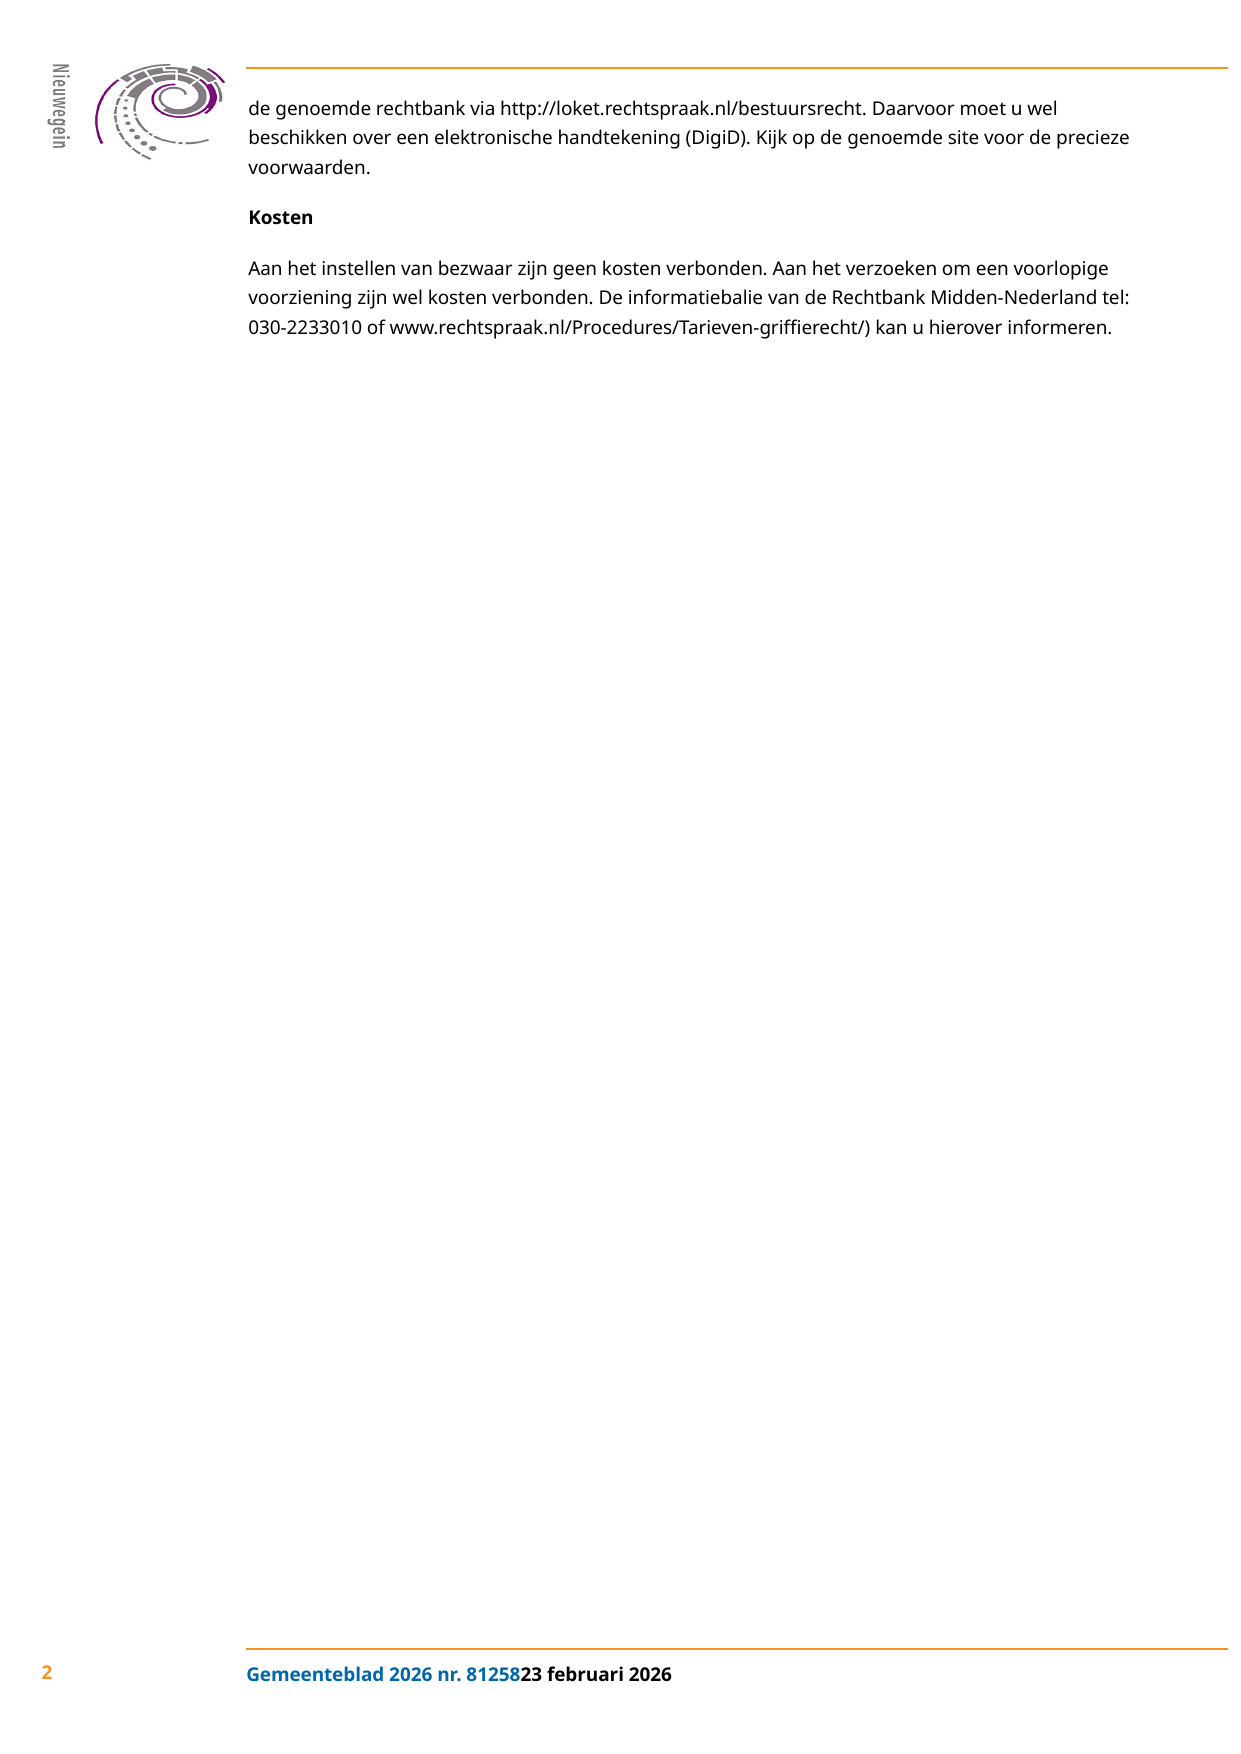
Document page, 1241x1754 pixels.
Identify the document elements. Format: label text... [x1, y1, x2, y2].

text de genoemde rechtbank via http://loket.rechtspraak.nl/bestuursrecht. Daarvoor moet u wel beschikken over een elektronische handtekening (DigiD). Kijk op de genoemde site voor de precieze voorwaarden. [248, 95, 1152, 180]
picture [41, 47, 231, 172]
text Kosten [248, 204, 1152, 230]
text Aan het instellen van bezwaar zijn geen kosten verbonden. Aan het verzoeken om een voorlopige voorziening zijn wel kosten verbonden. De informatiebalie van de Rechtbank Midden-Nederland tel: 030-2233010 of www.rechtspraak.nl/Procedures/Tarieven-griffierecht/) kan u hierover informeren. [248, 255, 1152, 340]
